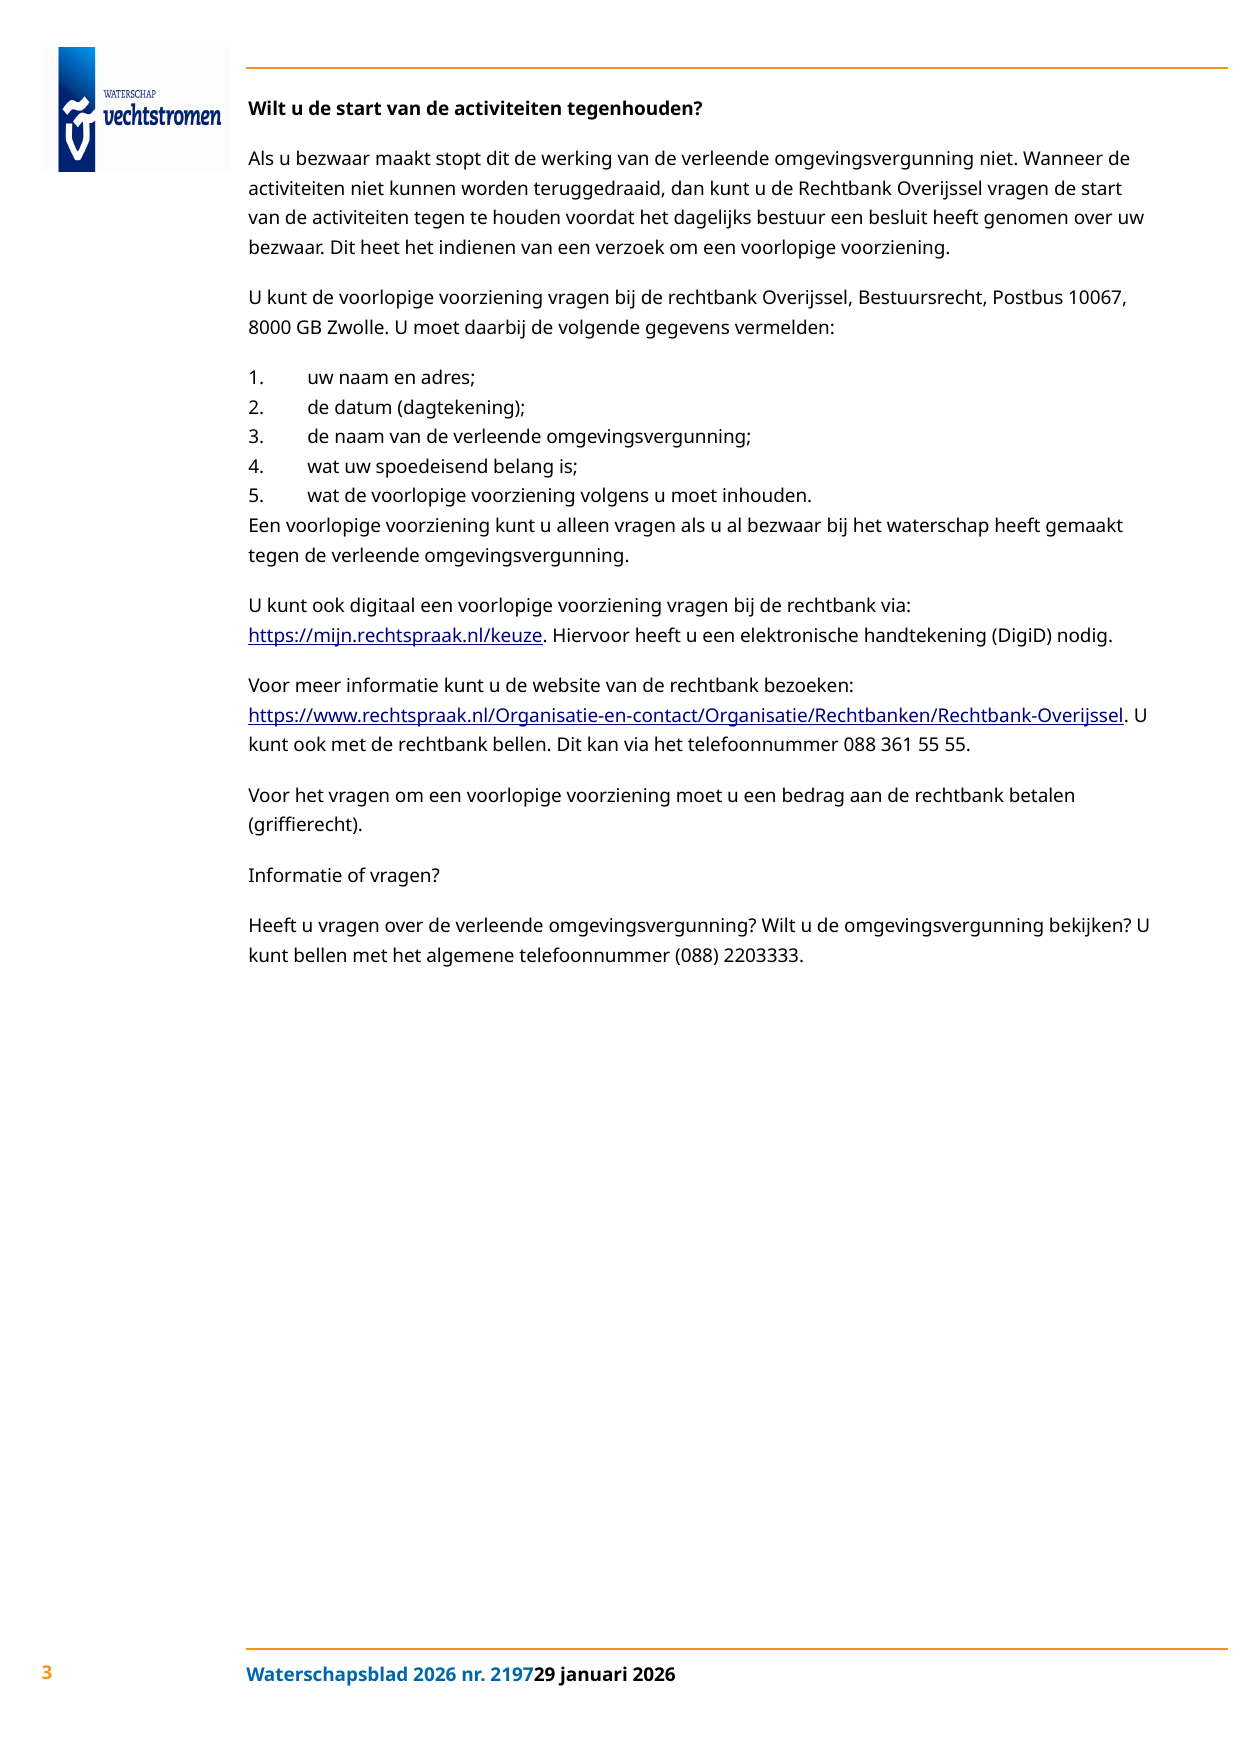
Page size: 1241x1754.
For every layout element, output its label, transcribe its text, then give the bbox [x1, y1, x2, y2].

text Voor het vragen om een voorlopige voorziening moet u een bedrag aan de rechtbank betalen (griffierecht). [248, 782, 1152, 837]
list wat de voorlopige voorziening volgens u moet inhouden. [248, 483, 1152, 508]
list wat uw spoedeisend belang is; [248, 453, 1152, 479]
text U kunt de voorlopige voorziening vragen bij de rechtbank Overijssel, Bestuursrecht, Postbus 10067, 8000 GB Zwolle. U moet daarbij de volgende gegevens vermelden: [248, 284, 1152, 340]
text Als u bezwaar maakt stopt dit de werking van de verleende omgevingsvergunning niet. Wanneer de activiteiten niet kunnen worden teruggedraaid, dan kunt u de Rechtbank Overijssel vragen de start van de activiteiten tegen te houden voordat het dagelijks bestuur een besluit heeft genomen over uw bezwaar. Dit heet het indienen van een verzoek om een voorlopige voorziening. [248, 145, 1152, 260]
text Informatie of vragen? [248, 862, 1152, 888]
list de naam van de verleende omgevingsvergunning; [248, 423, 1152, 449]
text Wilt u de start van de activiteiten tegenhouden? [248, 95, 1152, 121]
picture [41, 47, 231, 172]
text U kunt ook digitaal een voorlopige voorziening vragen bij de rechtbank via: https://mijn.rechtspraak.nl/keuze. Hiervoor heeft u een elektronische handtekening (DigiD) nodig. [248, 592, 1152, 648]
list uw naam en adres; [248, 364, 1152, 390]
text Heeft u vragen over de verleende omgevingsvergunning? Wilt u de omgevingsvergunning bekijken? U kunt bellen met het algemene telefoonnummer (088) 2203333. [248, 912, 1152, 968]
text Een voorlopige voorziening kunt u alleen vragen als u al bezwaar bij het waterschap heeft gemaakt tegen de verleende omgevingsvergunning. [248, 512, 1152, 568]
list de datum (dagtekening); [248, 394, 1152, 420]
text Voor meer informatie kunt u de website van de rechtbank bezoeken: https://www.rechtspraak.nl/Organisatie-en-contact/Organisatie/Rechtbanken/Rechtbank-Overijssel. U kunt ook met de rechtbank bellen. Dit kan via het telefoonnummer 088 361 55 55. [248, 672, 1152, 757]
